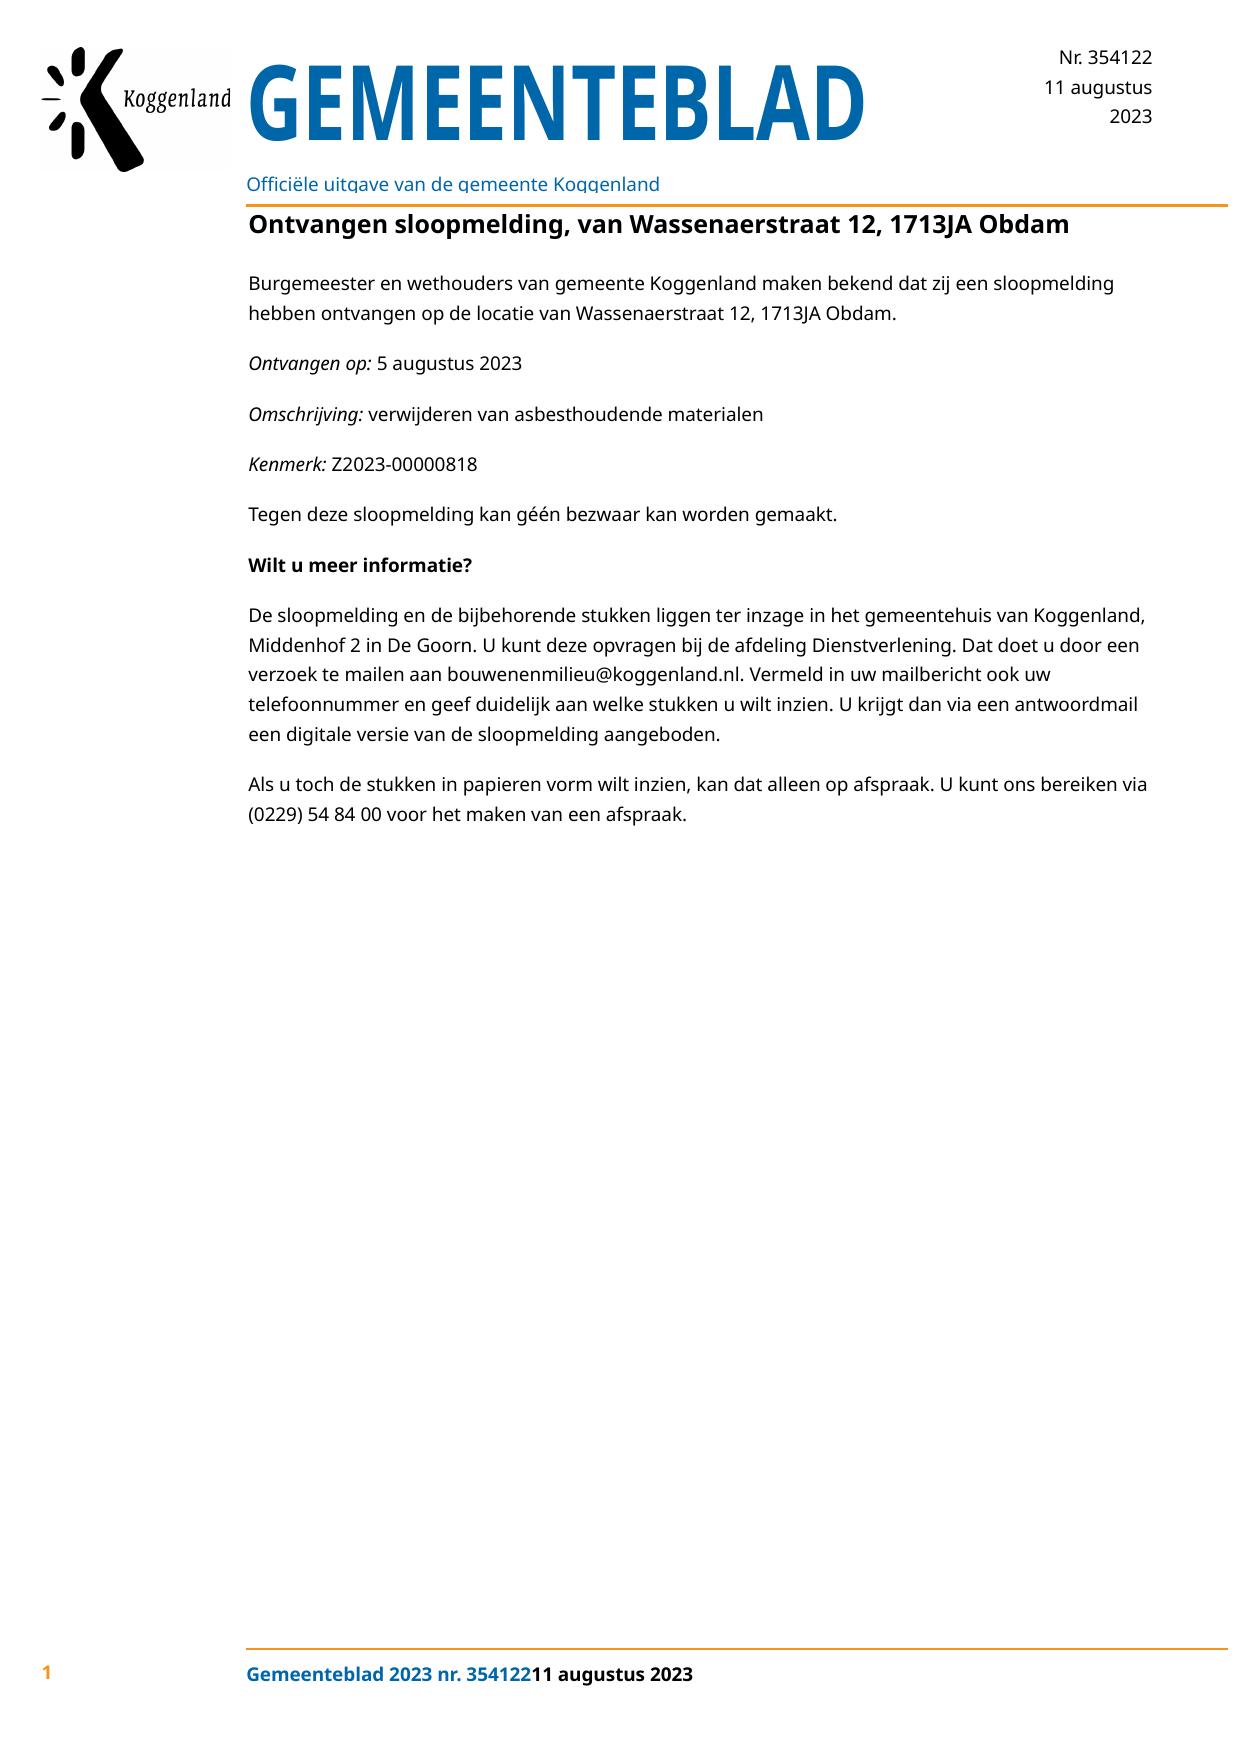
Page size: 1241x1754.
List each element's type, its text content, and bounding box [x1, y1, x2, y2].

text Ontvangen op: 5 augustus 2023 [248, 350, 1152, 376]
text Burgemeester en wethouders van gemeente Koggenland maken bekend dat zij een sloopmelding hebben ontvangen op de locatie van Wassenaerstraat 12, 1713JA Obdam. [248, 270, 1152, 326]
text Omschrijving: verwijderen van asbesthoudende materialen [248, 401, 1152, 426]
text Wilt u meer informatie? [248, 552, 1152, 578]
text De sloopmelding en de bijbehorende stukken liggen ter inzage in het gemeentehuis van Koggenland, Middenhof 2 in De Goorn. U kunt deze opvragen bij de afdeling Dienstverlening. Dat doet u door een verzoek te mailen aan bouwenenmilieu@koggenland.nl. Vermeld in uw mailbericht ook uw telefoonnummer en geef duidelijk aan welke stukken u wilt inzien. U krijgt dan via een antwoordmail een digitale versie van de sloopmelding aangeboden. [248, 602, 1152, 746]
text Tegen deze sloopmelding kan géén bezwaar kan worden gemaakt. [248, 502, 1152, 527]
picture [41, 47, 231, 172]
text Als u toch de stukken in papieren vorm wilt inzien, kan dat alleen op afspraak. U kunt ons bereiken via (0229) 54 84 00 voor het maken van een afspraak. [248, 771, 1152, 826]
text Kenmerk: Z2023-00000818 [248, 451, 1152, 477]
text Ontvangen sloopmelding, van Wassenaerstraat 12, 1713JA Obdam [248, 207, 1152, 241]
